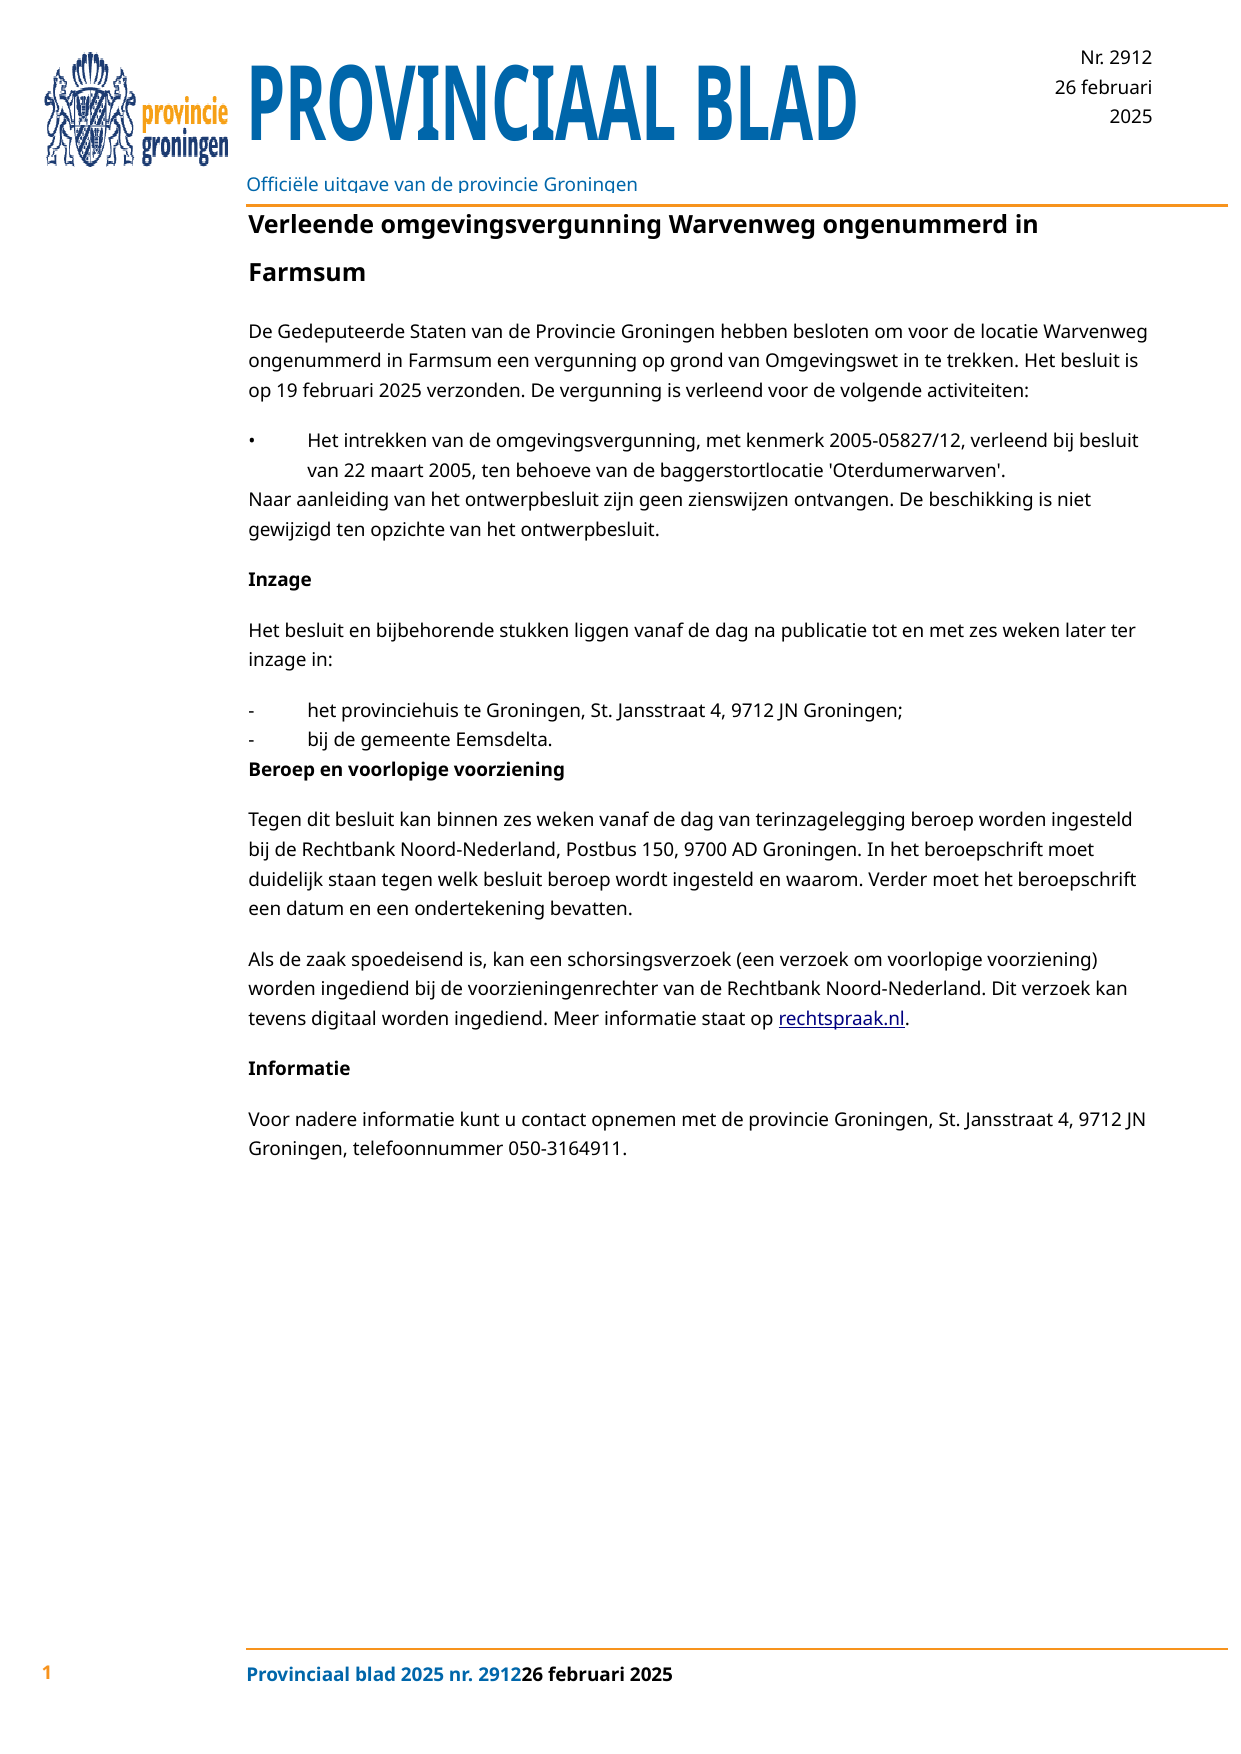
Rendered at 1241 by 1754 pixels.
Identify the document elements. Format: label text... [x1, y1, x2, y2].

text Als de zaak spoedeisend is, kan een schorsingsverzoek (een verzoek om voorlopige voorziening) worden ingediend bij de voorzieningenrechter van de Rechtbank Noord-Nederland. Dit verzoek kan tevens digitaal worden ingediend. Meer informatie staat op rechtspraak.nl. [248, 946, 1152, 1031]
list bij de gemeente Eemsdelta. [248, 727, 1152, 752]
text Naar aanleiding van het ontwerpbesluit zijn geen zienswijzen ontvangen. De beschikking is niet gewijzigd ten opzichte van het ontwerpbesluit. [248, 487, 1152, 542]
text Het besluit en bijbehorende stukken liggen vanaf de dag na publicatie tot en met zes weken later ter inzage in: [248, 617, 1152, 672]
text Beroep en voorlopige voorziening [248, 756, 1152, 782]
text Informatie [248, 1055, 1152, 1081]
text Verleende omgevingsvergunning Warvenweg ongenummerd in Farmsum [248, 207, 1152, 288]
text Inzage [248, 567, 1152, 592]
picture [41, 47, 231, 172]
list Het intrekken van de omgevingsvergunning, met kenmerk 2005-05827/12, verleend bij besluit van 22 maart 2005, ten behoeve van de baggerstortlocatie 'Oterdumerwarven'. [248, 427, 1152, 483]
text De Gedeputeerde Staten van de Provincie Groningen hebben besloten om voor de locatie Warvenweg ongenummerd in Farmsum een vergunning op grond van Omgevingswet in te trekken. Het besluit is op 19 februari 2025 verzonden. De vergunning is verleend voor de volgende activiteiten: [248, 318, 1152, 403]
text Voor nadere informatie kunt u contact opnemen met de provincie Groningen, St. Jansstraat 4, 9712 JN Groningen, telefoonnummer 050-3164911. [248, 1106, 1152, 1161]
list het provinciehuis te Groningen, St. Jansstraat 4, 9712 JN Groningen; [248, 697, 1152, 723]
text Tegen dit besluit kan binnen zes weken vanaf de dag van terinzagelegging beroep worden ingesteld bij de Rechtbank Noord-Nederland, Postbus 150, 9700 AD Groningen. In het beroepschrift moet duidelijk staan tegen welk besluit beroep wordt ingesteld en waarom. Verder moet het beroepschrift een datum en een ondertekening bevatten. [248, 807, 1152, 921]
